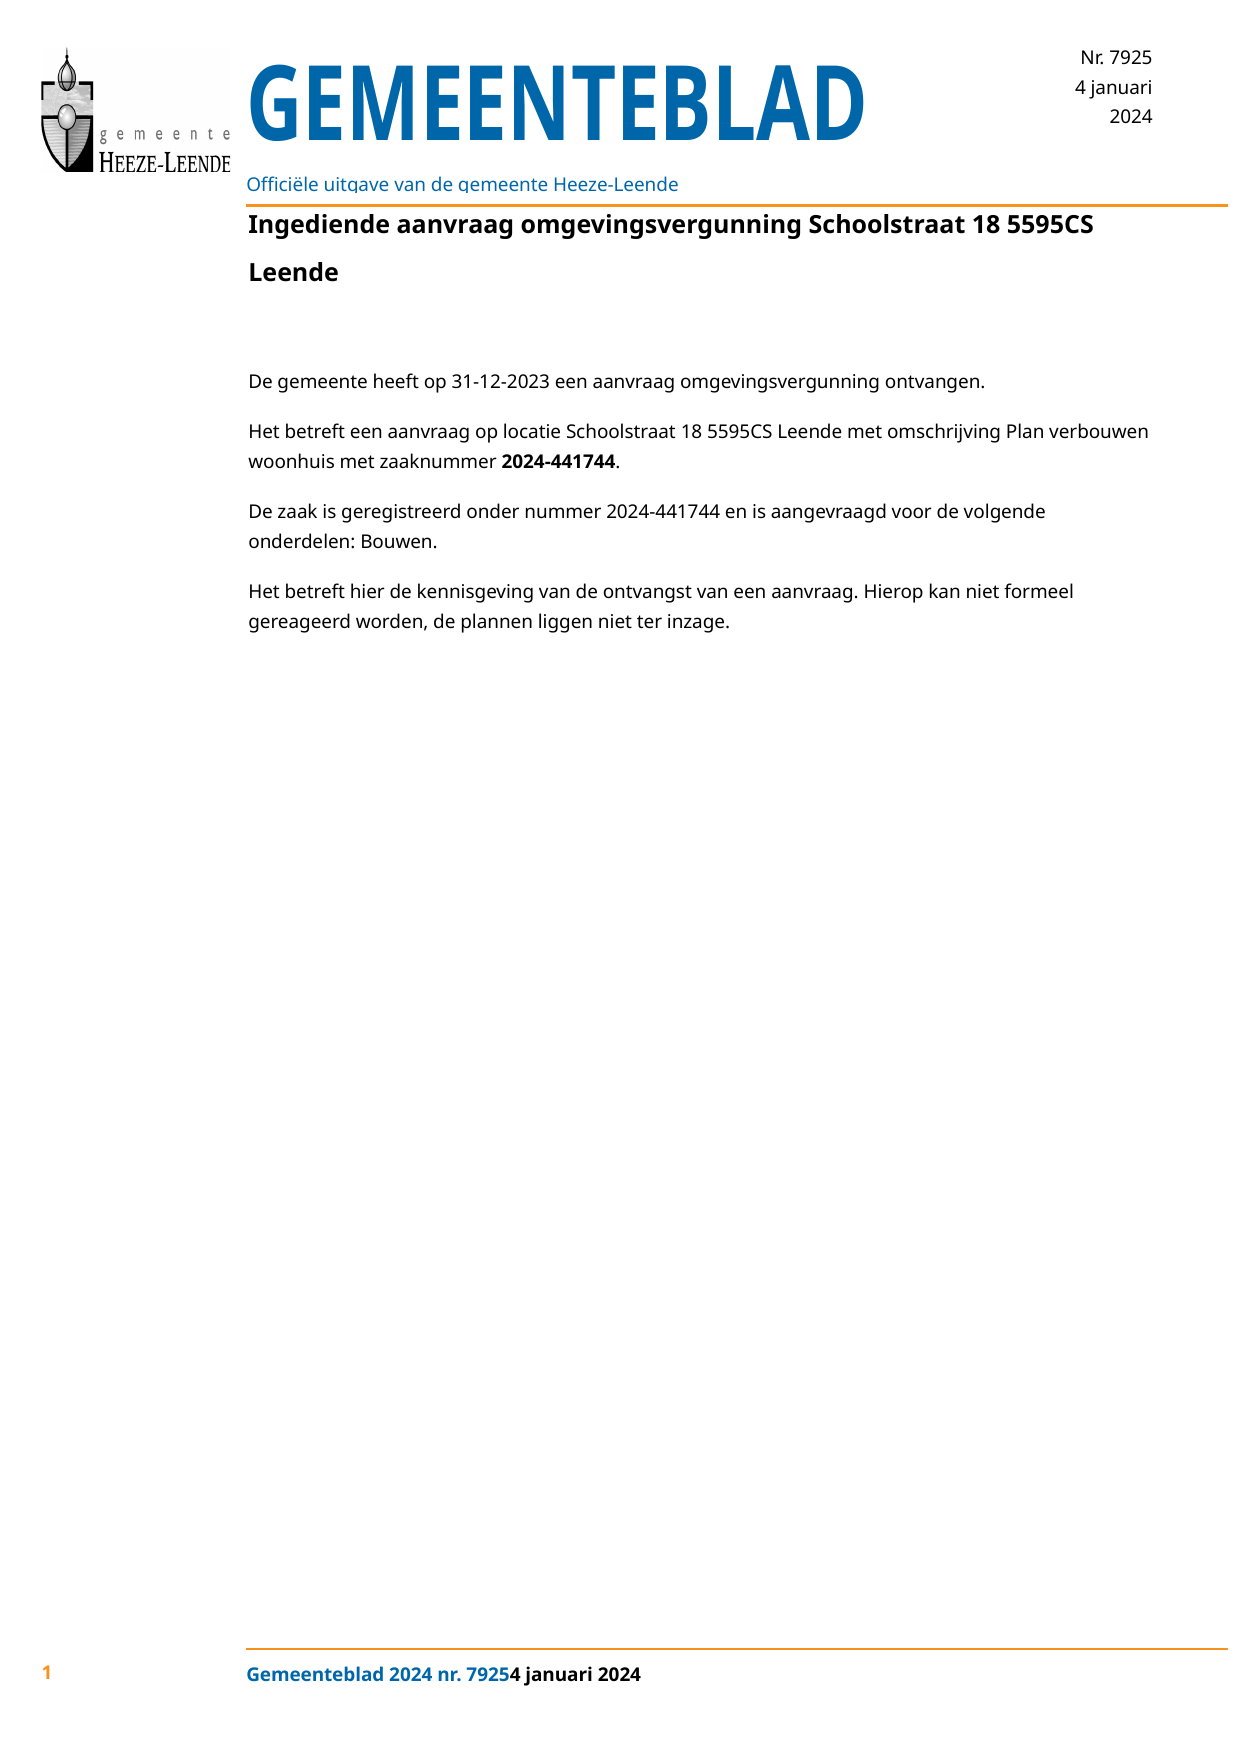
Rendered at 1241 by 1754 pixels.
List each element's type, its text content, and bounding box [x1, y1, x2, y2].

text Ingediende aanvraag omgevingsvergunning Schoolstraat 18 5595CS Leende [248, 207, 1152, 288]
text Het betreft hier de kennisgeving van de ontvangst van een aanvraag. Hierop kan niet formeel gereageerd worden, de plannen liggen niet ter inzage. [248, 579, 1152, 634]
picture [41, 47, 231, 172]
text De zaak is geregistreerd onder nummer 2024-441744 en is aangevraagd voor de volgende onderdelen: Bouwen. [248, 499, 1152, 554]
text De gemeente heeft op 31-12-2023 een aanvraag omgevingsvergunning ontvangen. [248, 368, 1152, 394]
text Het betreft een aanvraag op locatie Schoolstraat 18 5595CS Leende met omschrijving Plan verbouwen woonhuis met zaaknummer 2024-441744. [248, 419, 1152, 474]
